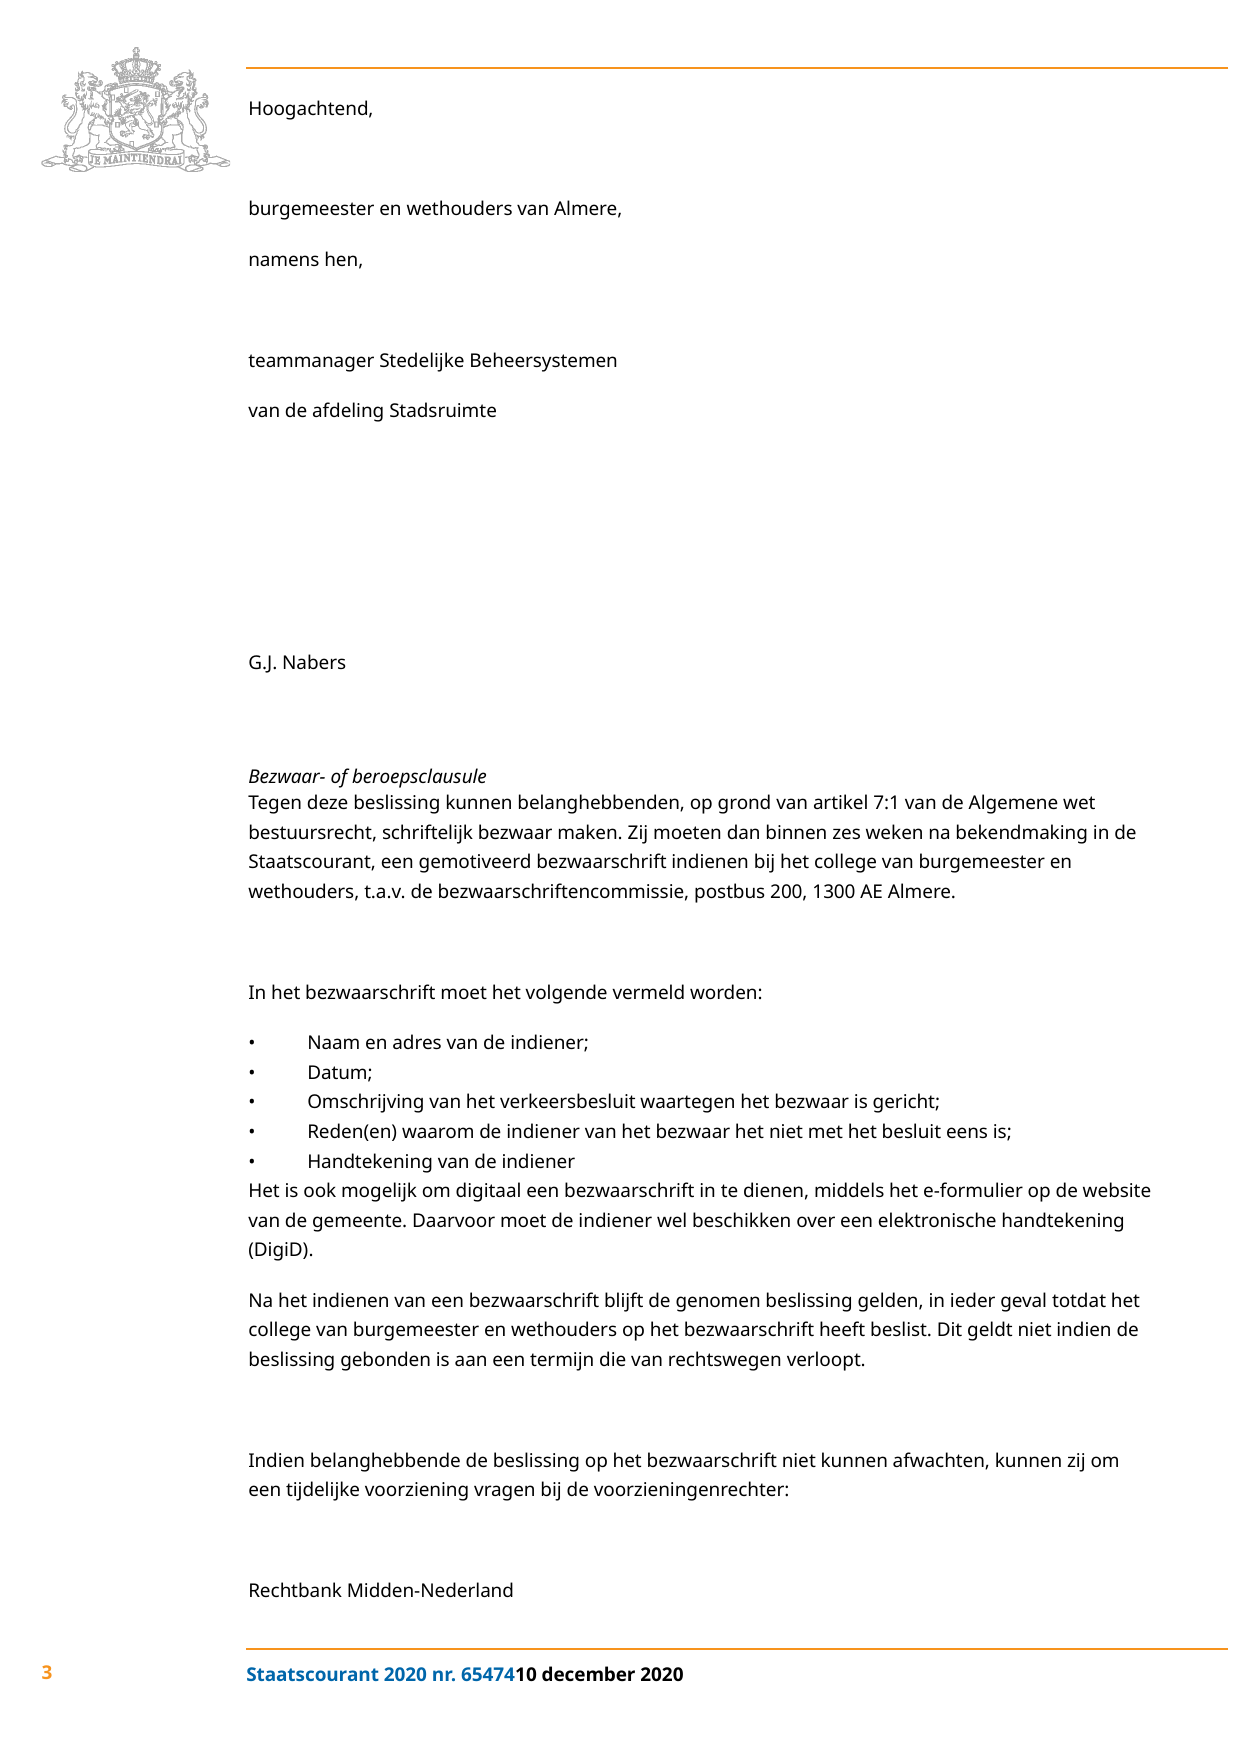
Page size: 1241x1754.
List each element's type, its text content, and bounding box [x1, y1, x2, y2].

list Datum; [248, 1059, 1152, 1085]
text Hoogachtend, [248, 95, 1152, 121]
text In het bezwaarschrift moet het volgende vermeld worden: [248, 979, 1152, 1005]
text Rechtbank Midden-Nederland [248, 1577, 1152, 1603]
text G.J. Nabers [248, 649, 1152, 675]
text Tegen deze beslissing kunnen belanghebbenden, op grond van artikel 7:1 van de Algemene wet bestuursrecht, schriftelijk bezwaar maken. Zij moeten dan binnen zes weken na bekendmaking in de Staatscourant, een gemotiveerd bezwaarschrift indienen bij het college van burgemeester en wethouders, t.a.v. de bezwaarschriftencommissie, postbus 200, 1300 AE Almere. [248, 789, 1152, 904]
text Na het indienen van een bezwaarschrift blijft de genomen beslissing gelden, in ieder geval totdat het college van burgemeester en wethouders op het bezwaarschrift heeft beslist. Dit geldt niet indien de beslissing gebonden is aan een termijn die van rechtswegen verloopt. [248, 1287, 1152, 1372]
text Indien belanghebbende de beslissing op het bezwaarschrift niet kunnen afwachten, kunnen zij om een tijdelijke voorziening vragen bij de voorzieningenrechter: [248, 1447, 1152, 1502]
text van de afdeling Stadsruimte [248, 397, 1152, 423]
text Het is ook mogelijk om digitaal een bezwaarschrift in te dienen, middels het e-formulier op de website van de gemeente. Daarvoor moet de indiener wel beschikken over een elektronische handtekening (DigiD). [248, 1177, 1152, 1262]
text Bezwaar- of beroepsclausule [248, 764, 1152, 789]
list Omschrijving van het verkeersbesluit waartegen het bezwaar is gericht; [248, 1089, 1152, 1114]
text teammanager Stedelijke Beheersystemen [248, 347, 1152, 373]
text namens hen, [248, 246, 1152, 272]
list Naam en adres van de indiener; [248, 1029, 1152, 1055]
list Handtekening van de indiener [248, 1148, 1152, 1173]
list Reden(en) waarom de indiener van het bezwaar het niet met het besluit eens is; [248, 1118, 1152, 1144]
text burgemeester en wethouders van Almere, [248, 196, 1152, 221]
picture [41, 47, 231, 172]
